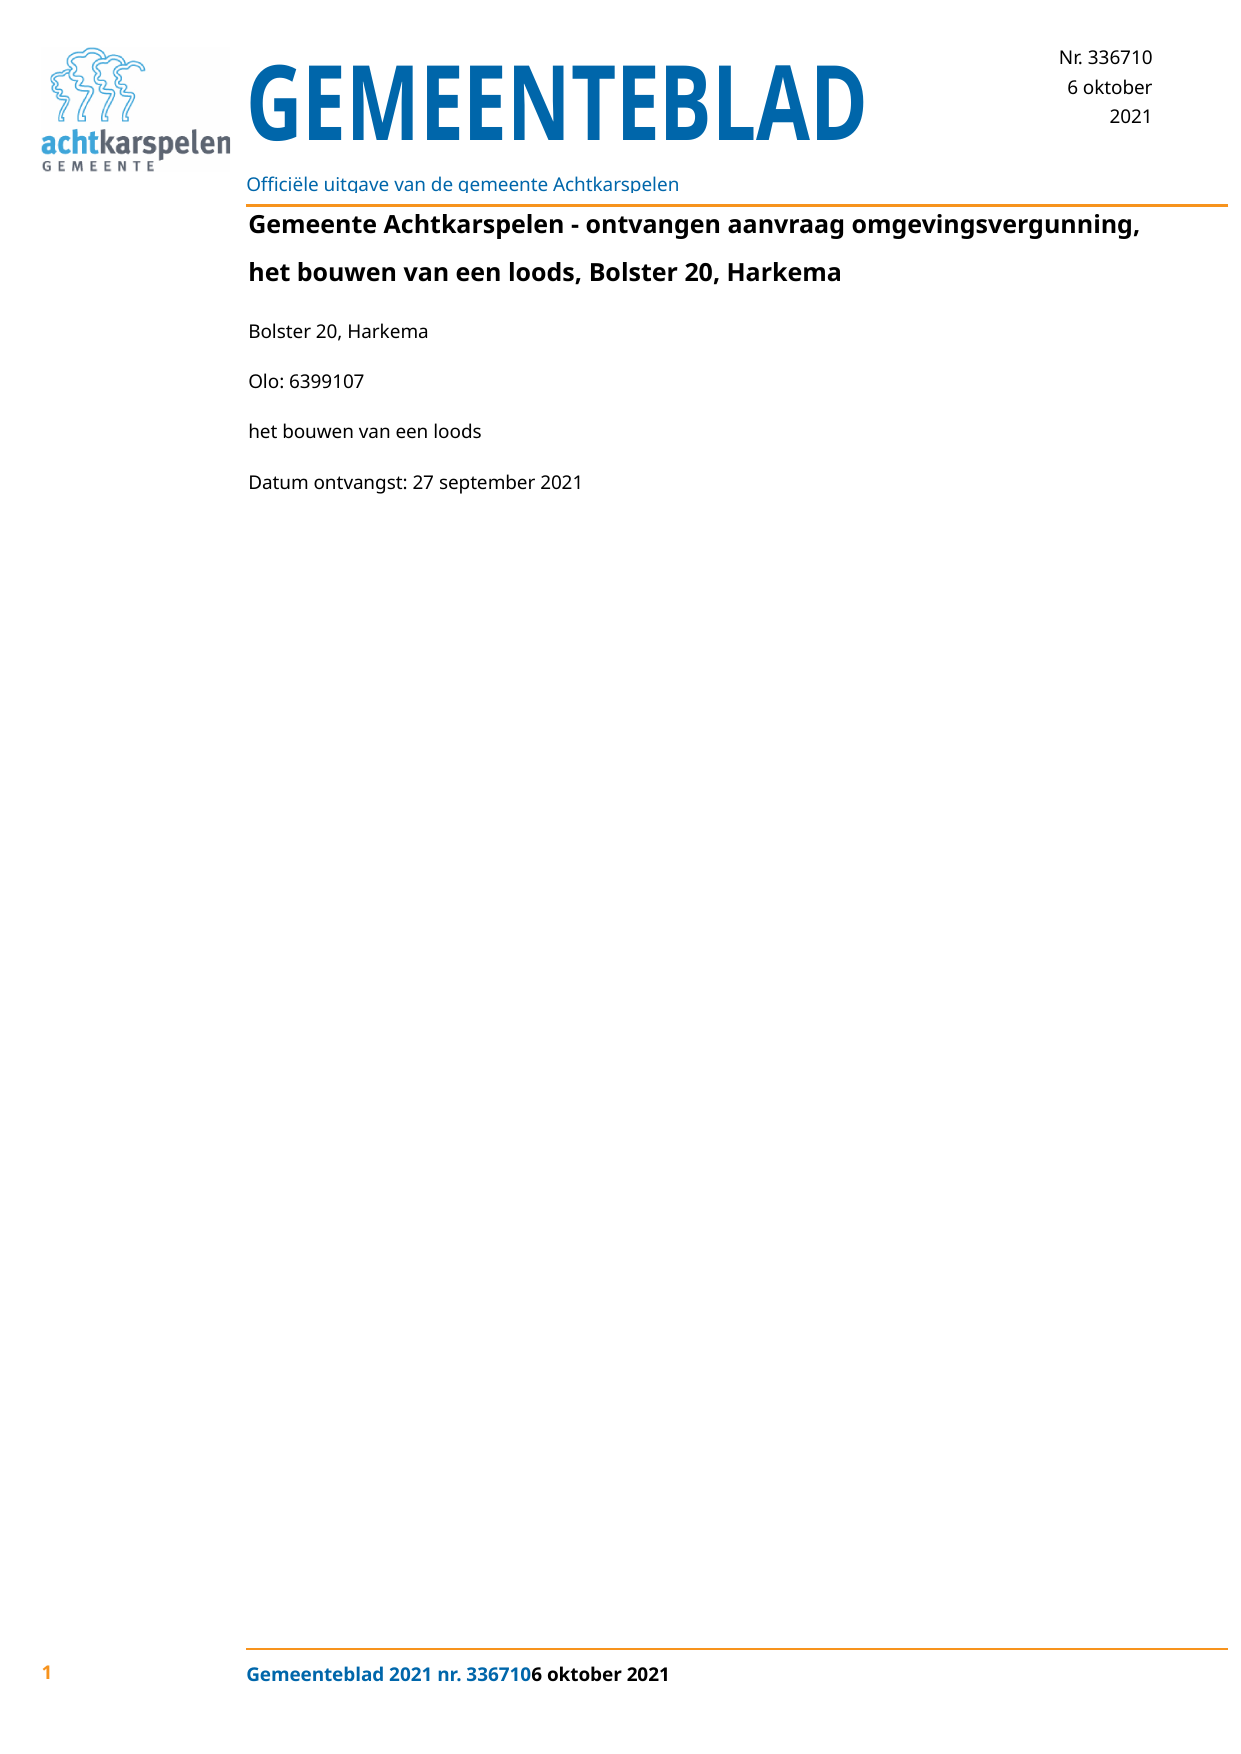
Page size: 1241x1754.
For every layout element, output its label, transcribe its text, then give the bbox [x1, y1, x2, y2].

text Datum ontvangst: 27 september 2021 [248, 469, 1152, 495]
text Olo: 6399107 [248, 368, 1152, 394]
picture [41, 47, 231, 172]
text het bouwen van een loods [248, 419, 1152, 444]
text Bolster 20, Harkema [248, 318, 1152, 344]
text Gemeente Achtkarspelen - ontvangen aanvraag omgevingsvergunning, het bouwen van een loods, Bolster 20, Harkema [248, 207, 1152, 288]
